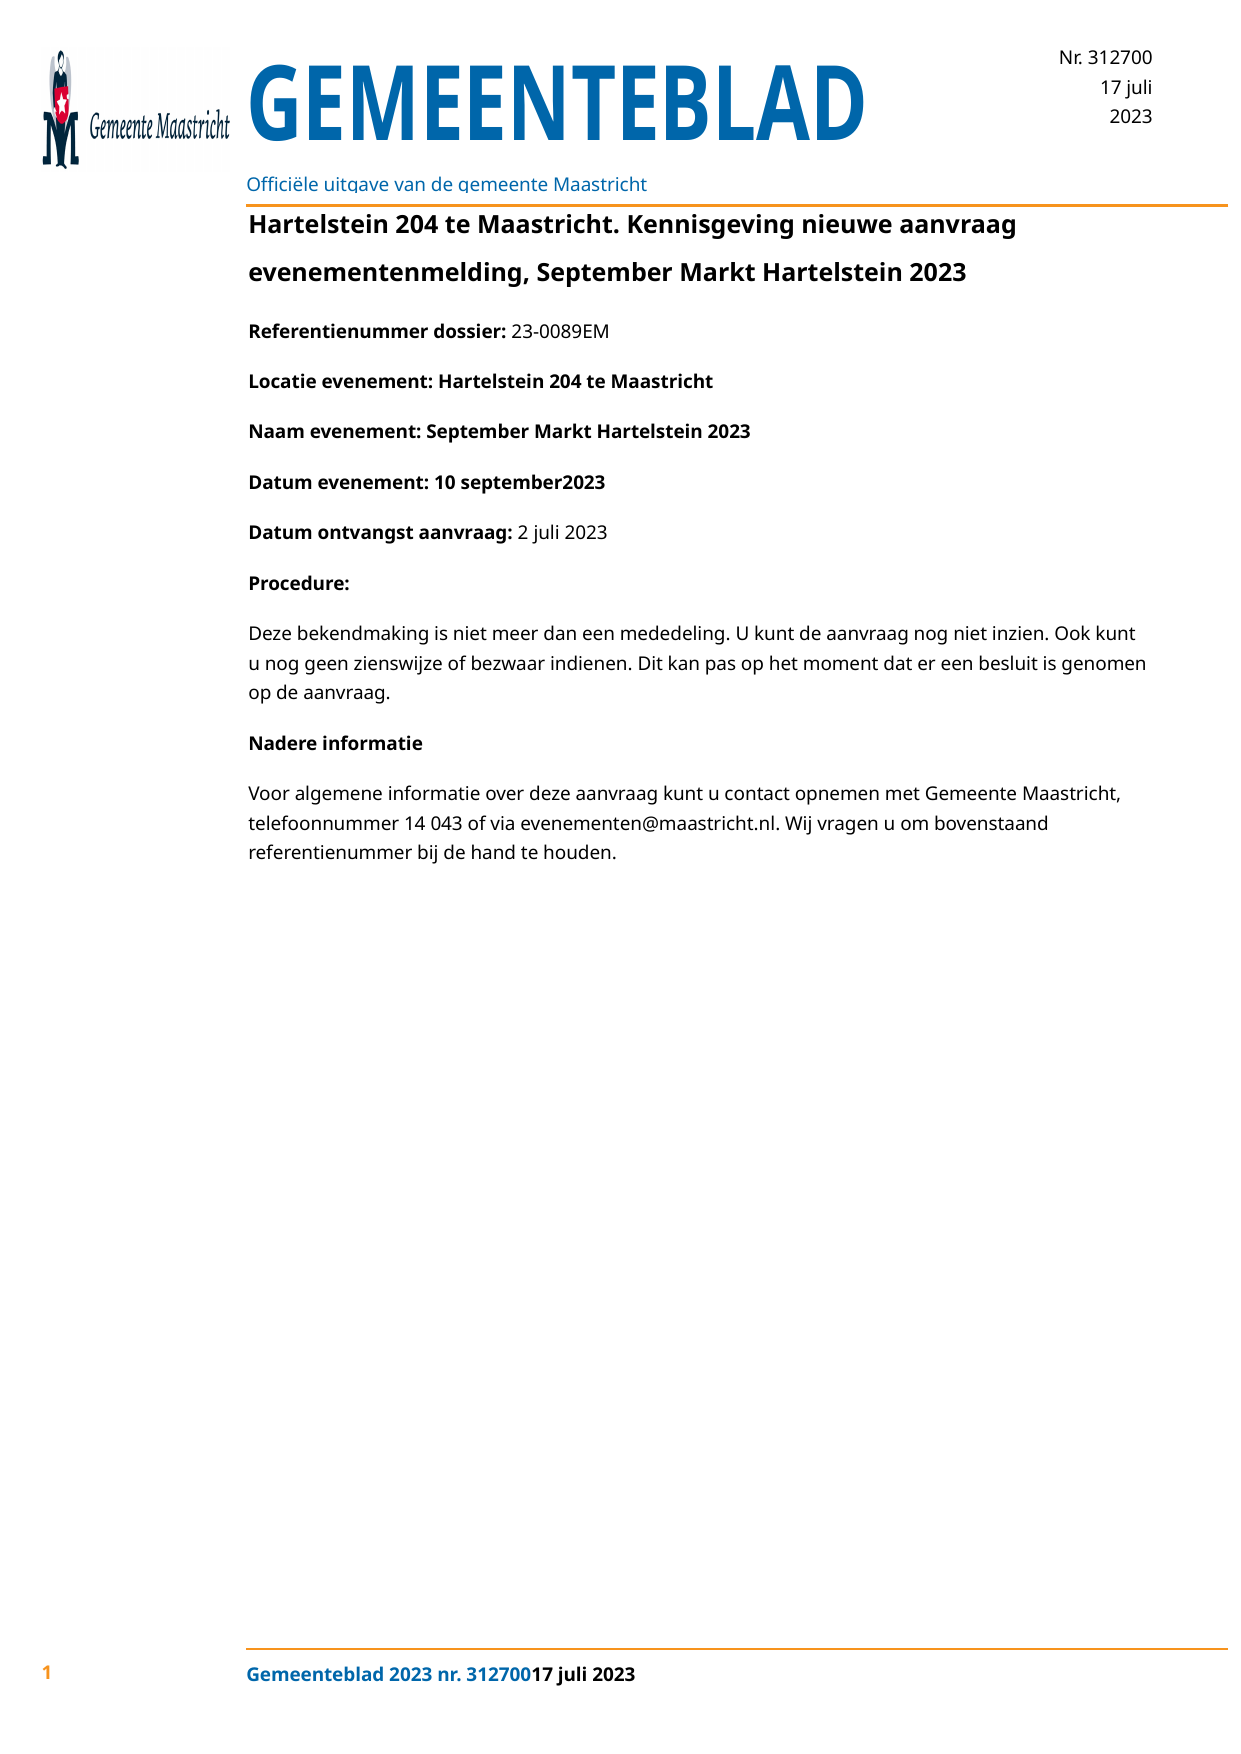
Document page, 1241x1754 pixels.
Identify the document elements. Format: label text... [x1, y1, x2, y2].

picture [41, 47, 231, 172]
text Locatie evenement: Hartelstein 204 te Maastricht [248, 368, 1152, 394]
text Procedure: [248, 570, 1152, 596]
text Naam evenement: September Markt Hartelstein 2023 [248, 419, 1152, 444]
text Hartelstein 204 te Maastricht. Kennisgeving nieuwe aanvraag evenementenmelding, September Markt Hartelstein 2023 [248, 207, 1152, 288]
text Nadere informatie [248, 730, 1152, 756]
text Referentienummer dossier: 23-0089EM [248, 318, 1152, 344]
text Voor algemene informatie over deze aanvraag kunt u contact opnemen met Gemeente Maastricht, telefoonnummer 14 043 of via evenementen@maastricht.nl. Wij vragen u om bovenstaand referentienummer bij de hand te houden. [248, 780, 1152, 865]
text Deze bekendmaking is niet meer dan een mededeling. U kunt de aanvraag nog niet inzien. Ook kunt u nog geen zienswijze of bezwaar indienen. Dit kan pas op het moment dat er een besluit is genomen op de aanvraag. [248, 620, 1152, 705]
text Datum evenement: 10 september2023 [248, 469, 1152, 495]
text Datum ontvangst aanvraag: 2 juli 2023 [248, 519, 1152, 545]
